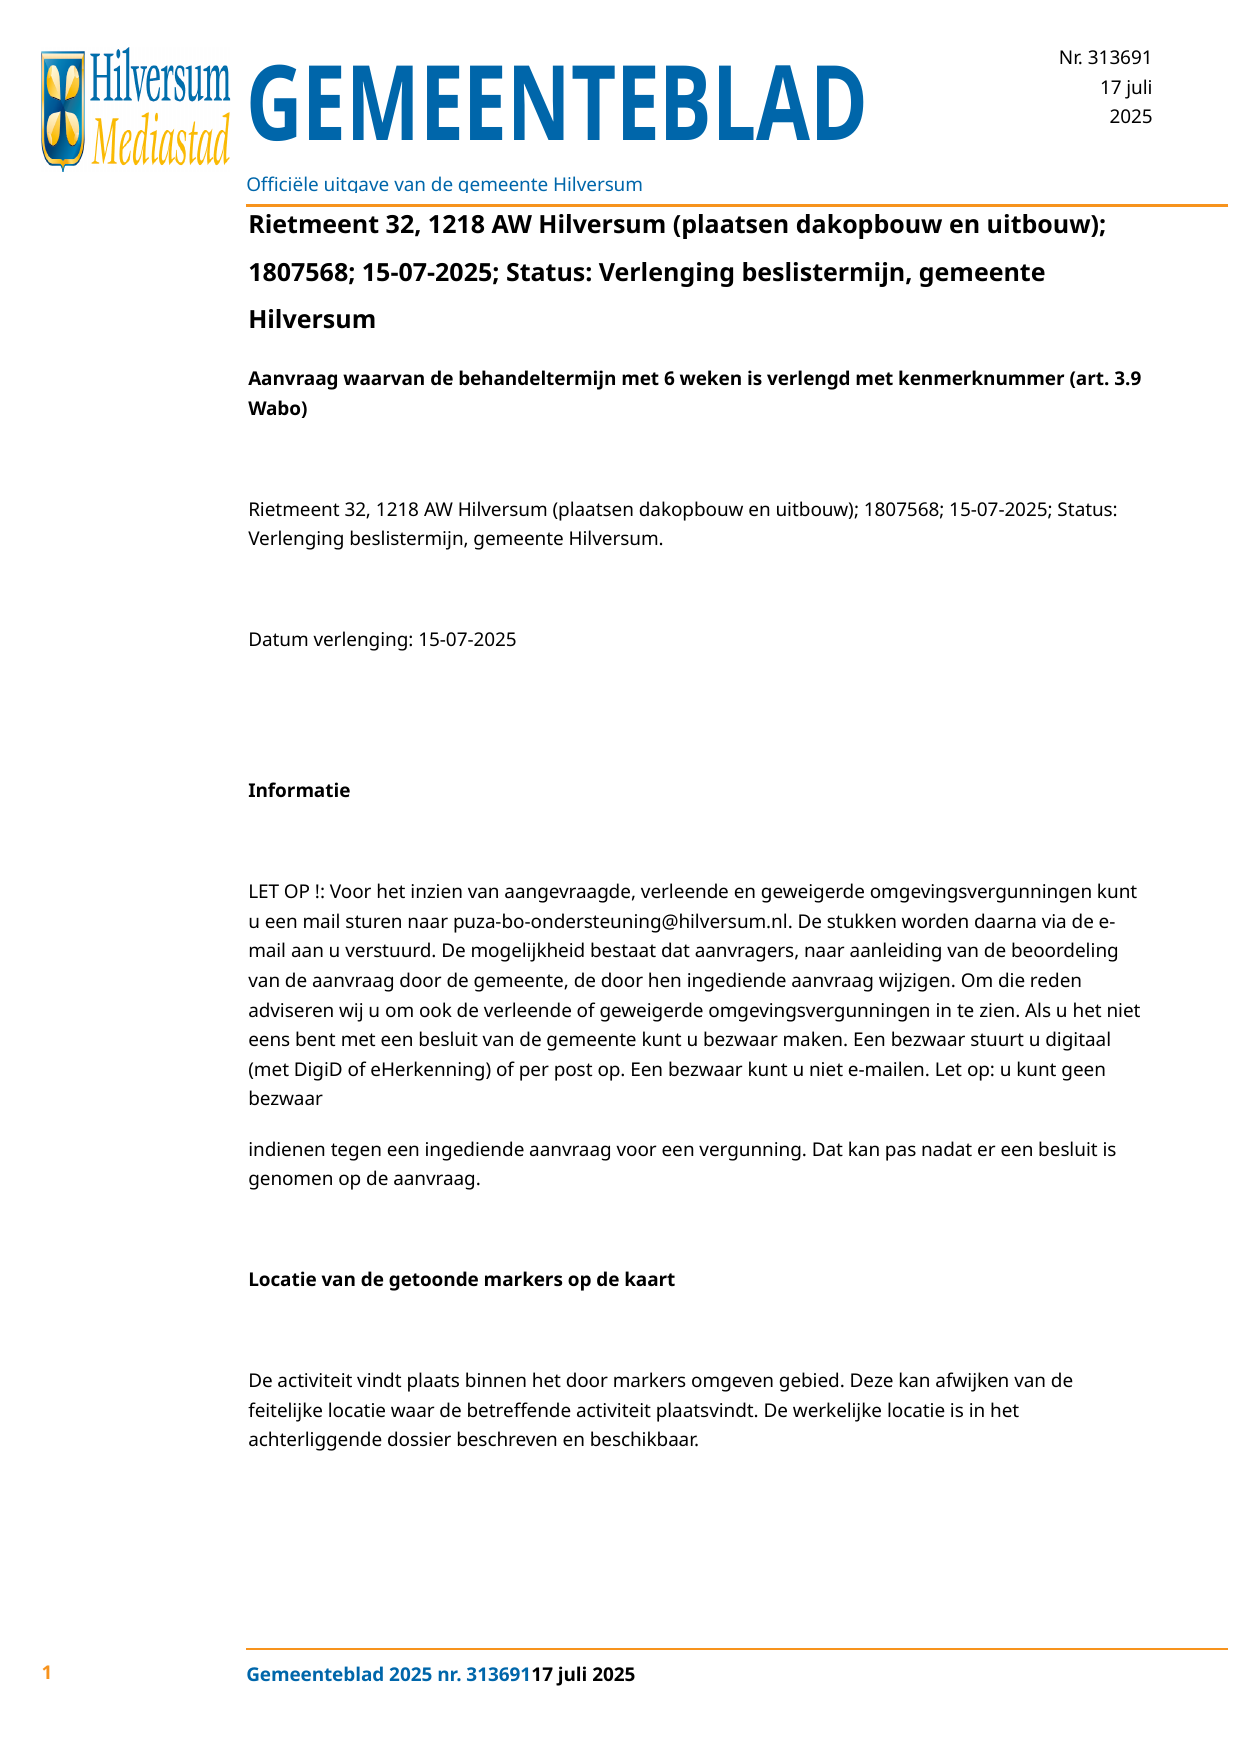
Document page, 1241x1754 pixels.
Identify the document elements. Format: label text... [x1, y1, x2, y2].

text Aanvraag waarvan de behandeltermijn met 6 weken is verlengd met kenmerknummer (art. 3.9 Wabo) [248, 366, 1152, 421]
text Rietmeent 32, 1218 AW Hilversum (plaatsen dakopbouw en uitbouw); 1807568; 15-07-2025; Status: Verlenging beslistermijn, gemeente Hilversum. [248, 496, 1152, 551]
text Rietmeent 32, 1218 AW Hilversum (plaatsen dakopbouw en uitbouw); 1807568; 15-07-2025; Status: Verlenging beslistermijn, gemeente Hilversum [248, 207, 1152, 336]
text Datum verlenging: 15-07-2025 [248, 626, 1152, 652]
text indienen tegen een ingediende aanvraag voor een vergunning. Dat kan pas nadat er een besluit is genomen op de aanvraag. [248, 1136, 1152, 1191]
text De activiteit vindt plaats binnen het door markers omgeven gebied. Deze kan afwijken van de feitelijke locatie waar de betreffende activiteit plaatsvindt. De werkelijke locatie is in het achterliggende dossier beschreven en beschikbaar. [248, 1367, 1152, 1452]
text LET OP !: Voor het inzien van aangevraagde, verleende en geweigerde omgevingsvergunningen kunt u een mail sturen naar puza-bo-ondersteuning@hilversum.nl. De stukken worden daarna via de e-mail aan u verstuurd. De mogelijkheid bestaat dat aanvragers, naar aanleiding van de beoordeling van de aanvraag door de gemeente, de door hen ingediende aanvraag wijzigen. Om die reden adviseren wij u om ook de verleende of geweigerde omgevingsvergunningen in te zien. Als u het niet eens bent met een besluit van de gemeente kunt u bezwaar maken. Een bezwaar stuurt u digitaal (met DigiD of eHerkenning) of per post op. Een bezwaar kunt u niet e-mailen. Let op: u kunt geen bezwaar [248, 878, 1152, 1111]
text Informatie [248, 778, 1152, 803]
picture [41, 47, 231, 172]
text Locatie van de getoonde markers op de kaart [248, 1266, 1152, 1292]
